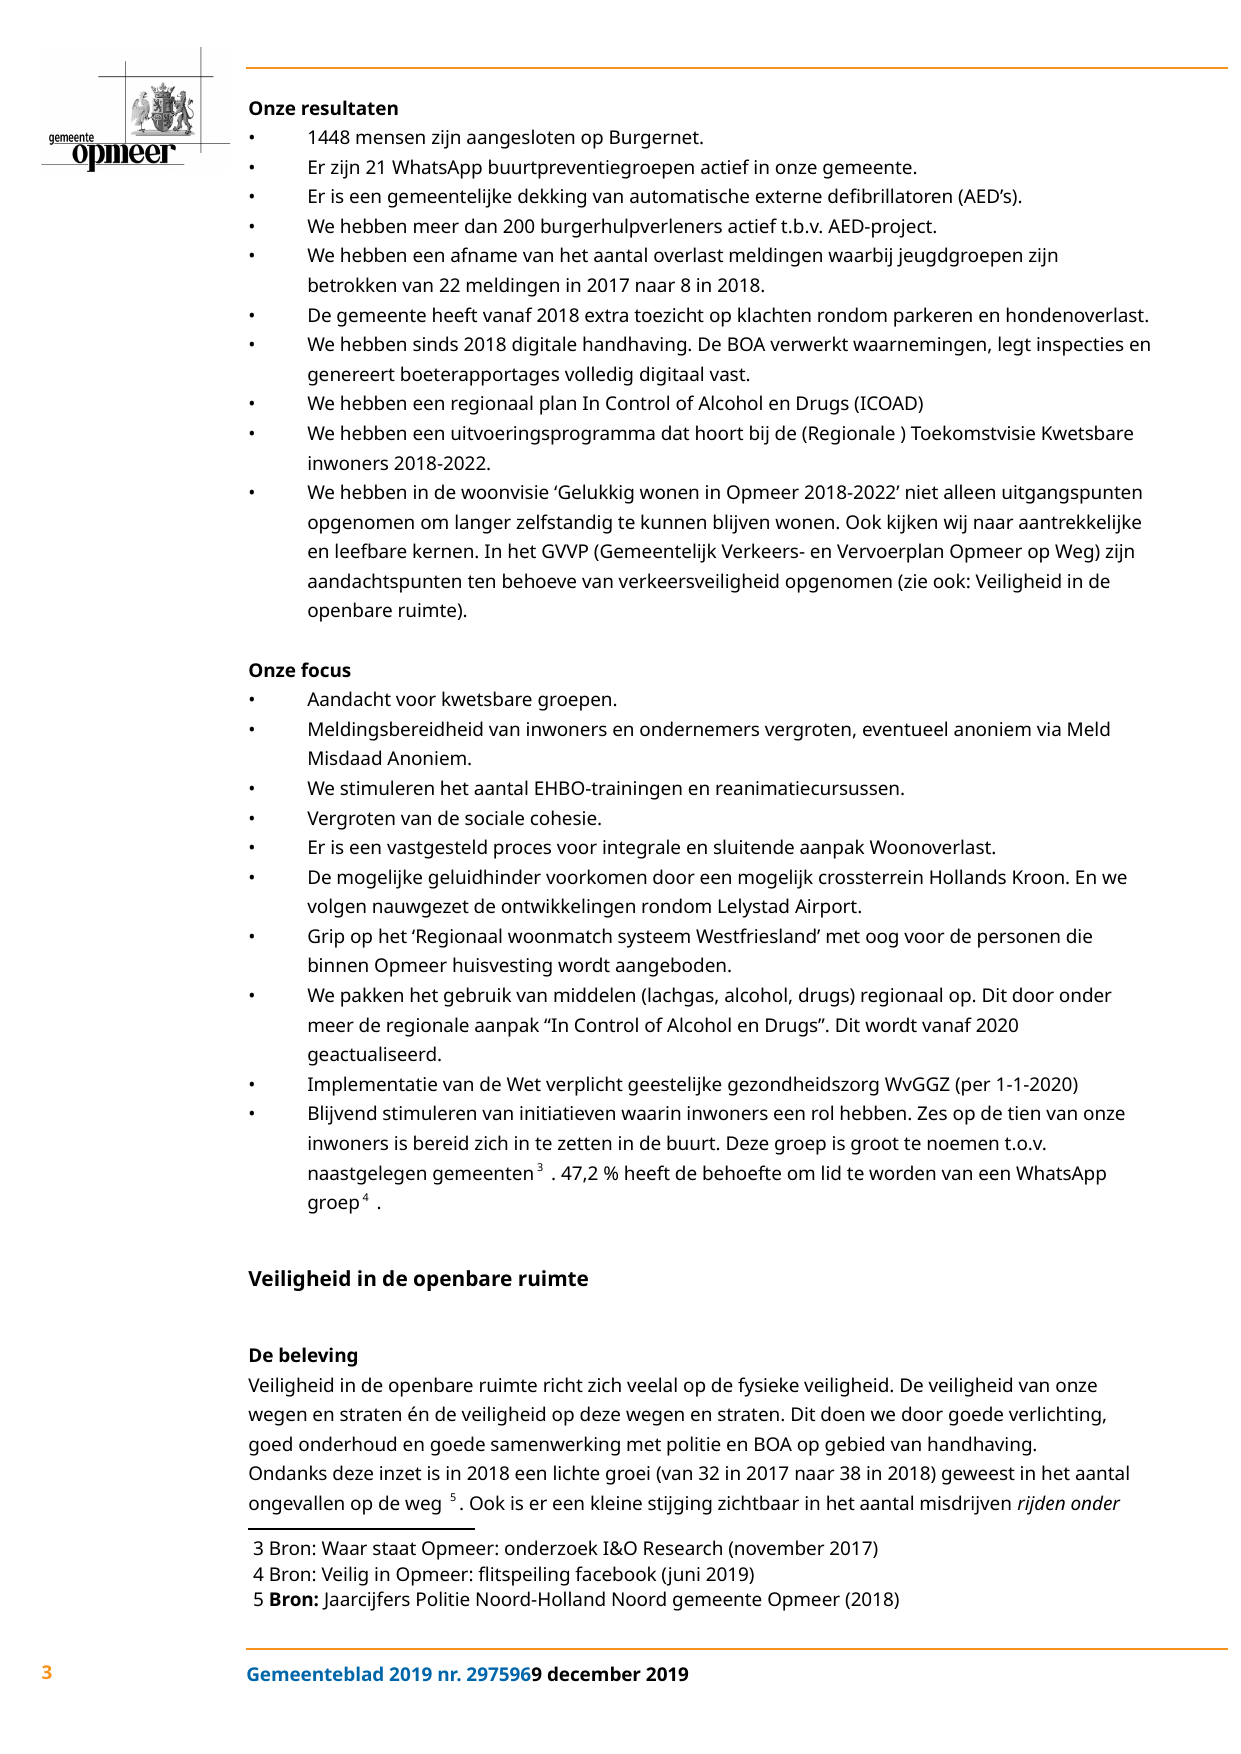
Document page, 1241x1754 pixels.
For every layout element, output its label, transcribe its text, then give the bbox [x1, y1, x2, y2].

text Bron: Jaarcijfers Politie Noord-Holland Noord gemeente Opmeer (2018) [248, 1586, 1152, 1612]
list Er zijn 21 WhatsApp buurtpreventiegroepen actief in onze gemeente. [248, 154, 1152, 180]
list We hebben een afname van het aantal overlast meldingen waarbij jeugdgroepen zijn betrokken van 22 meldingen in 2017 naar 8 in 2018. [248, 243, 1152, 298]
text Veiligheid in de openbare ruimte [248, 1264, 1152, 1293]
text Onze resultaten [248, 95, 1152, 121]
list We pakken het gebruik van middelen (lachgas, alcohol, drugs) regionaal op. Dit door onder meer de regionale aanpak “In Control of Alcohol en Drugs”. Dit wordt vanaf 2020 geactualiseerd. [248, 982, 1152, 1067]
list We hebben een regionaal plan In Control of Alcohol en Drugs (ICOAD) [248, 391, 1152, 416]
list Blijvend stimuleren van initiatieven waarin inwoners een rol hebben. Zes op de tien van onze inwoners is bereid zich in te zetten in de buurt. Deze groep is groot te noemen t.o.v. naastgelegen gemeenten . 47,2 % heeft de behoefte om lid te worden van een WhatsApp groep . [248, 1101, 1152, 1215]
list Aandacht voor kwetsbare groepen. [248, 686, 1152, 712]
picture [41, 47, 231, 172]
list Bron: Veilig in Opmeer: flitspeiling facebook (juni 2019) [248, 1561, 1152, 1586]
list 1448 mensen zijn aangesloten op Burgernet. [248, 124, 1152, 150]
text Veiligheid in de openbare ruimte richt zich veelal op de fysieke veiligheid. De veiligheid van onze wegen en straten én de veiligheid op deze wegen en straten. Dit doen we door goede verlichting, goed onderhoud en goede samenwerking met politie en BOA op gebied van handhaving. [248, 1372, 1152, 1457]
list Implementatie van de Wet verplicht geestelijke gezondheidszorg WvGGZ (per 1-1-2020) [248, 1071, 1152, 1097]
text De beleving [248, 1342, 1152, 1368]
list De gemeente heeft vanaf 2018 extra toezicht op klachten rondom parkeren en hondenoverlast. [248, 302, 1152, 328]
list We hebben een uitvoeringsprogramma dat hoort bij de (Regionale ) Toekomstvisie Kwetsbare inwoners 2018-2022. [248, 420, 1152, 476]
list Vergroten van de sociale cohesie. [248, 805, 1152, 831]
text Onze focus [248, 657, 1152, 683]
list We hebben in de woonvisie ‘Gelukkig wonen in Opmeer 2018-2022’ niet alleen uitgangspunten opgenomen om langer zelfstandig te kunnen blijven wonen. Ook kijken wij naar aantrekkelijke en leefbare kernen. In het GVVP (Gemeentelijk Verkeers- en Vervoerplan Opmeer op Weg) zijn aandachtspunten ten behoeve van verkeersveiligheid opgenomen (zie ook: Veiligheid in de openbare ruimte). [248, 479, 1152, 623]
list Grip op het ‘Regionaal woonmatch systeem Westfriesland’ met oog voor de personen die binnen Opmeer huisvesting wordt aangeboden. [248, 923, 1152, 978]
list Meldingsbereidheid van inwoners en ondernemers vergroten, eventueel anoniem via Meld Misdaad Anoniem. [248, 716, 1152, 771]
text Ondanks deze inzet is in 2018 een lichte groei (van 32 in 2017 naar 38 in 2018) geweest in het aantal ongevallen op de weg . Ook is er een kleine stijging zichtbaar in het aantal misdrijven rijden onder [248, 1461, 1152, 1516]
list We hebben sinds 2018 digitale handhaving. De BOA verwerkt waarnemingen, legt inspecties en genereert boeterapportages volledig digitaal vast. [248, 331, 1152, 387]
list De mogelijke geluidhinder voorkomen door een mogelijk crossterrein Hollands Kroon. En we volgen nauwgezet de ontwikkelingen rondom Lelystad Airport. [248, 864, 1152, 919]
list Er is een gemeentelijke dekking van automatische externe defibrillatoren (AED’s). [248, 183, 1152, 209]
list We hebben meer dan 200 burgerhulpverleners actief t.b.v. AED-project. [248, 213, 1152, 239]
list We stimuleren het aantal EHBO-trainingen en reanimatiecursussen. [248, 775, 1152, 801]
list Bron: Waar staat Opmeer: onderzoek I&O Research (november 2017) [248, 1535, 1152, 1561]
list Er is een vastgesteld proces voor integrale en sluitende aanpak Woonoverlast. [248, 834, 1152, 860]
